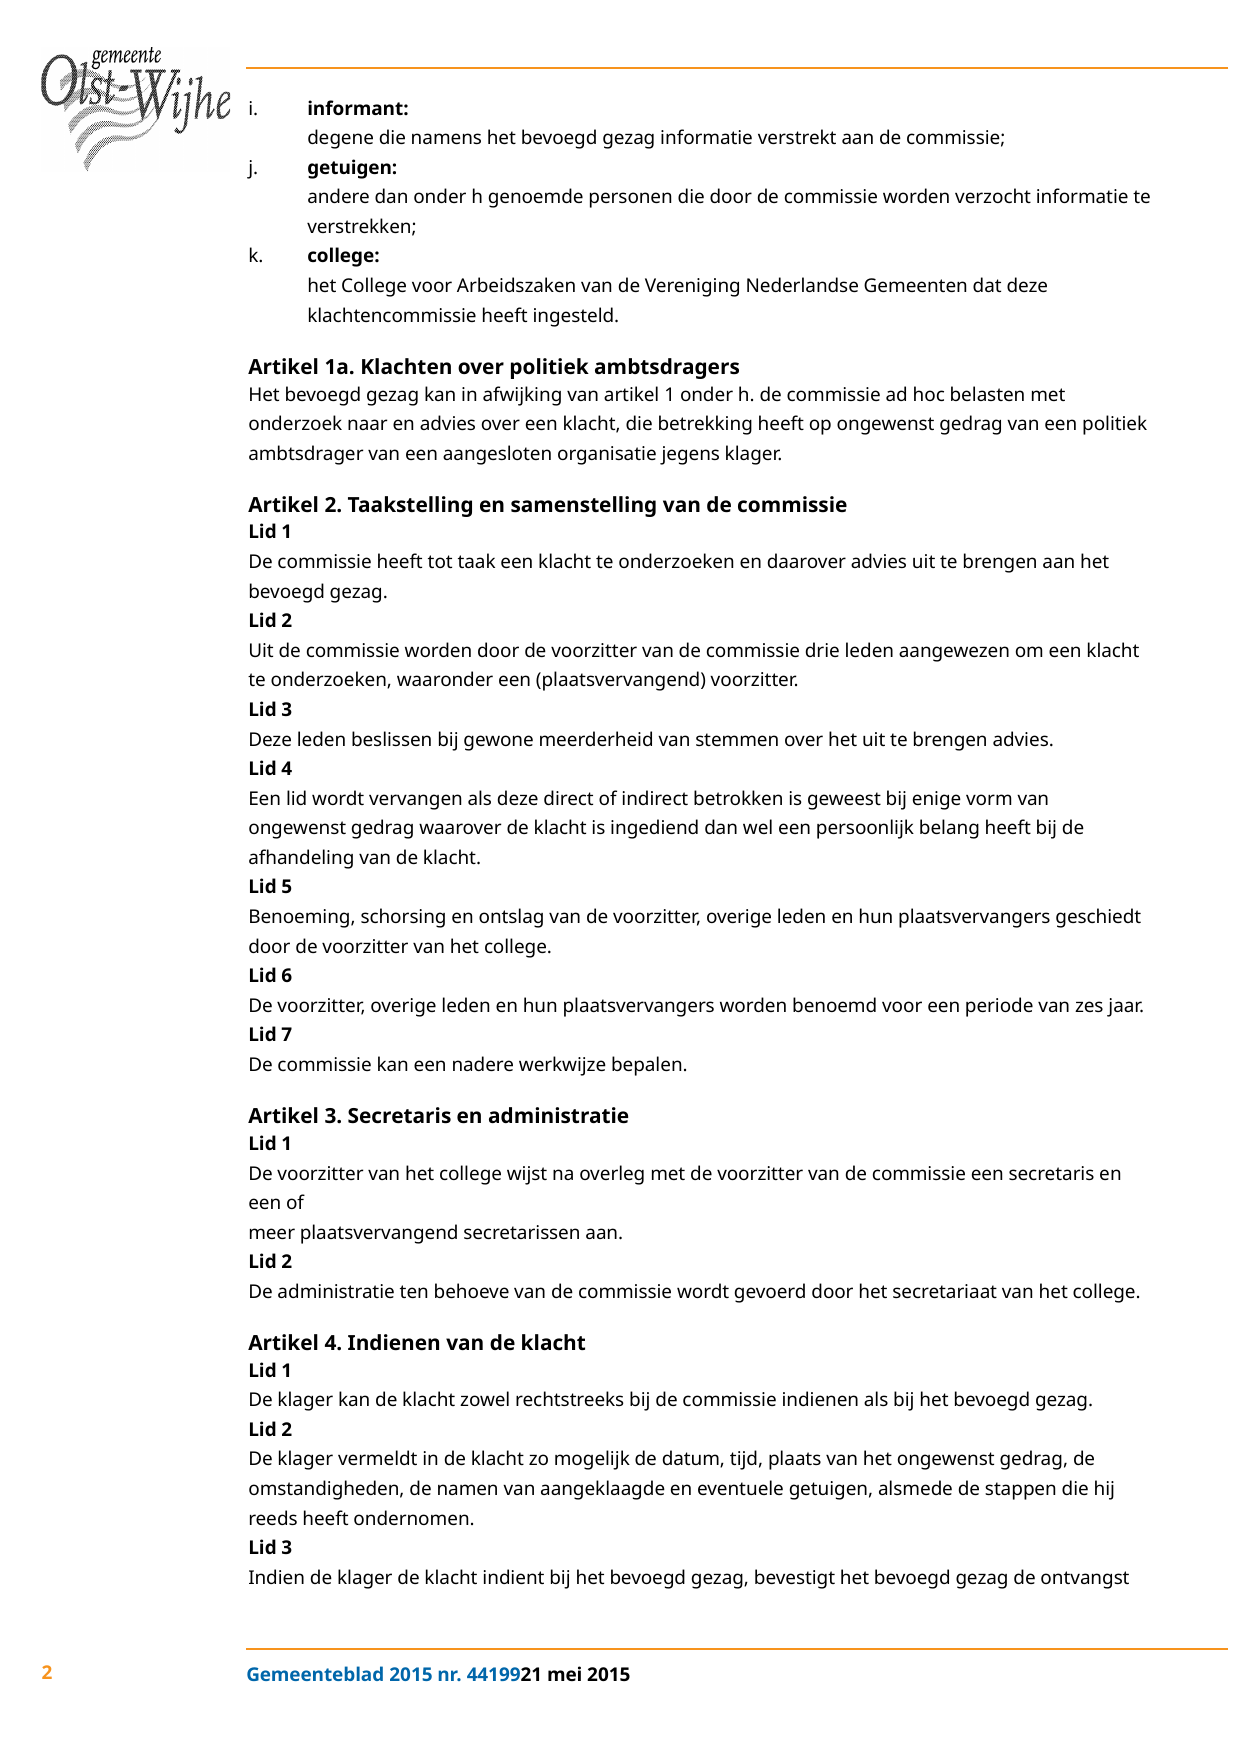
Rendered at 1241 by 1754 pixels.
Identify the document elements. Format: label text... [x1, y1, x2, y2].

text Lid 1 [248, 1357, 1152, 1383]
text De commissie kan een nadere werkwijze bepalen. [248, 1051, 1152, 1077]
text Lid 2 [248, 1248, 1152, 1274]
text Lid 7 [248, 1022, 1152, 1047]
list getuigen: [248, 154, 1152, 180]
list degene die namens het bevoegd gezag informatie verstrekt aan de commissie; [248, 124, 1152, 150]
text Artikel 3. Secretaris en administratie [248, 1102, 1152, 1130]
text Deze leden beslissen bij gewone meerderheid van stemmen over het uit te brengen advies. [248, 726, 1152, 752]
text Lid 2 [248, 1416, 1152, 1442]
text Het bevoegd gezag kan in afwijking van artikel 1 onder h. de commissie ad hoc belasten met onderzoek naar en advies over een klacht, die betrekking heeft op ongewenst gedrag van een politiek ambtsdrager van een aangesloten organisatie jegens klager. [248, 381, 1152, 466]
list andere dan onder h genoemde personen die door de commissie worden verzocht informatie te verstrekken; [248, 183, 1152, 239]
picture [41, 47, 231, 172]
text Artikel 4. Indienen van de klacht [248, 1328, 1152, 1357]
list informant: [248, 95, 1152, 121]
text De voorzitter van het college wijst na overleg met de voorzitter van de commissie een secretaris en een of [248, 1160, 1152, 1215]
text Lid 3 [248, 1534, 1152, 1560]
text Lid 6 [248, 962, 1152, 988]
text Een lid wordt vervangen als deze direct of indirect betrokken is geweest bij enige vorm van ongewenst gedrag waarover de klacht is ingediend dan wel een persoonlijk belang heeft bij de afhandeling van de klacht. [248, 785, 1152, 870]
text Indien de klager de klacht indient bij het bevoegd gezag, bevestigt het bevoegd gezag de ontvangst [248, 1564, 1152, 1590]
text Artikel 1a. Klachten over politiek ambtsdragers [248, 352, 1152, 381]
text De klager vermeldt in de klacht zo mogelijk de datum, tijd, plaats van het ongewenst gedrag, de omstandigheden, de namen van aangeklaagde en eventuele getuigen, alsmede de stappen die hij reeds heeft ondernomen. [248, 1446, 1152, 1531]
text Lid 1 [248, 1130, 1152, 1156]
text Lid 5 [248, 874, 1152, 899]
text Lid 2 [248, 607, 1152, 633]
text Lid 1 [248, 519, 1152, 544]
text Artikel 2. Taakstelling en samenstelling van de commissie [248, 490, 1152, 519]
text De administratie ten behoeve van de commissie wordt gevoerd door het secretariaat van het college. [248, 1278, 1152, 1304]
text De klager kan de klacht zowel rechtstreeks bij de commissie indienen als bij het bevoegd gezag. [248, 1386, 1152, 1412]
text Uit de commissie worden door de voorzitter van de commissie drie leden aangewezen om een klacht te onderzoeken, waaronder een (plaatsvervangend) voorzitter. [248, 637, 1152, 692]
text De commissie heeft tot taak een klacht te onderzoeken en daarover advies uit te brengen aan het bevoegd gezag. [248, 548, 1152, 604]
text Benoeming, schorsing en ontslag van de voorzitter, overige leden en hun plaatsvervangers geschiedt door de voorzitter van het college. [248, 903, 1152, 959]
list college: [248, 243, 1152, 268]
text Lid 4 [248, 755, 1152, 781]
text Lid 3 [248, 696, 1152, 722]
text meer plaatsvervangend secretarissen aan. [248, 1219, 1152, 1244]
list het College voor Arbeidszaken van de Vereniging Nederlandse Gemeenten dat deze klachtencommissie heeft ingesteld. [248, 272, 1152, 328]
text De voorzitter, overige leden en hun plaatsvervangers worden benoemd voor een periode van zes jaar. [248, 992, 1152, 1018]
